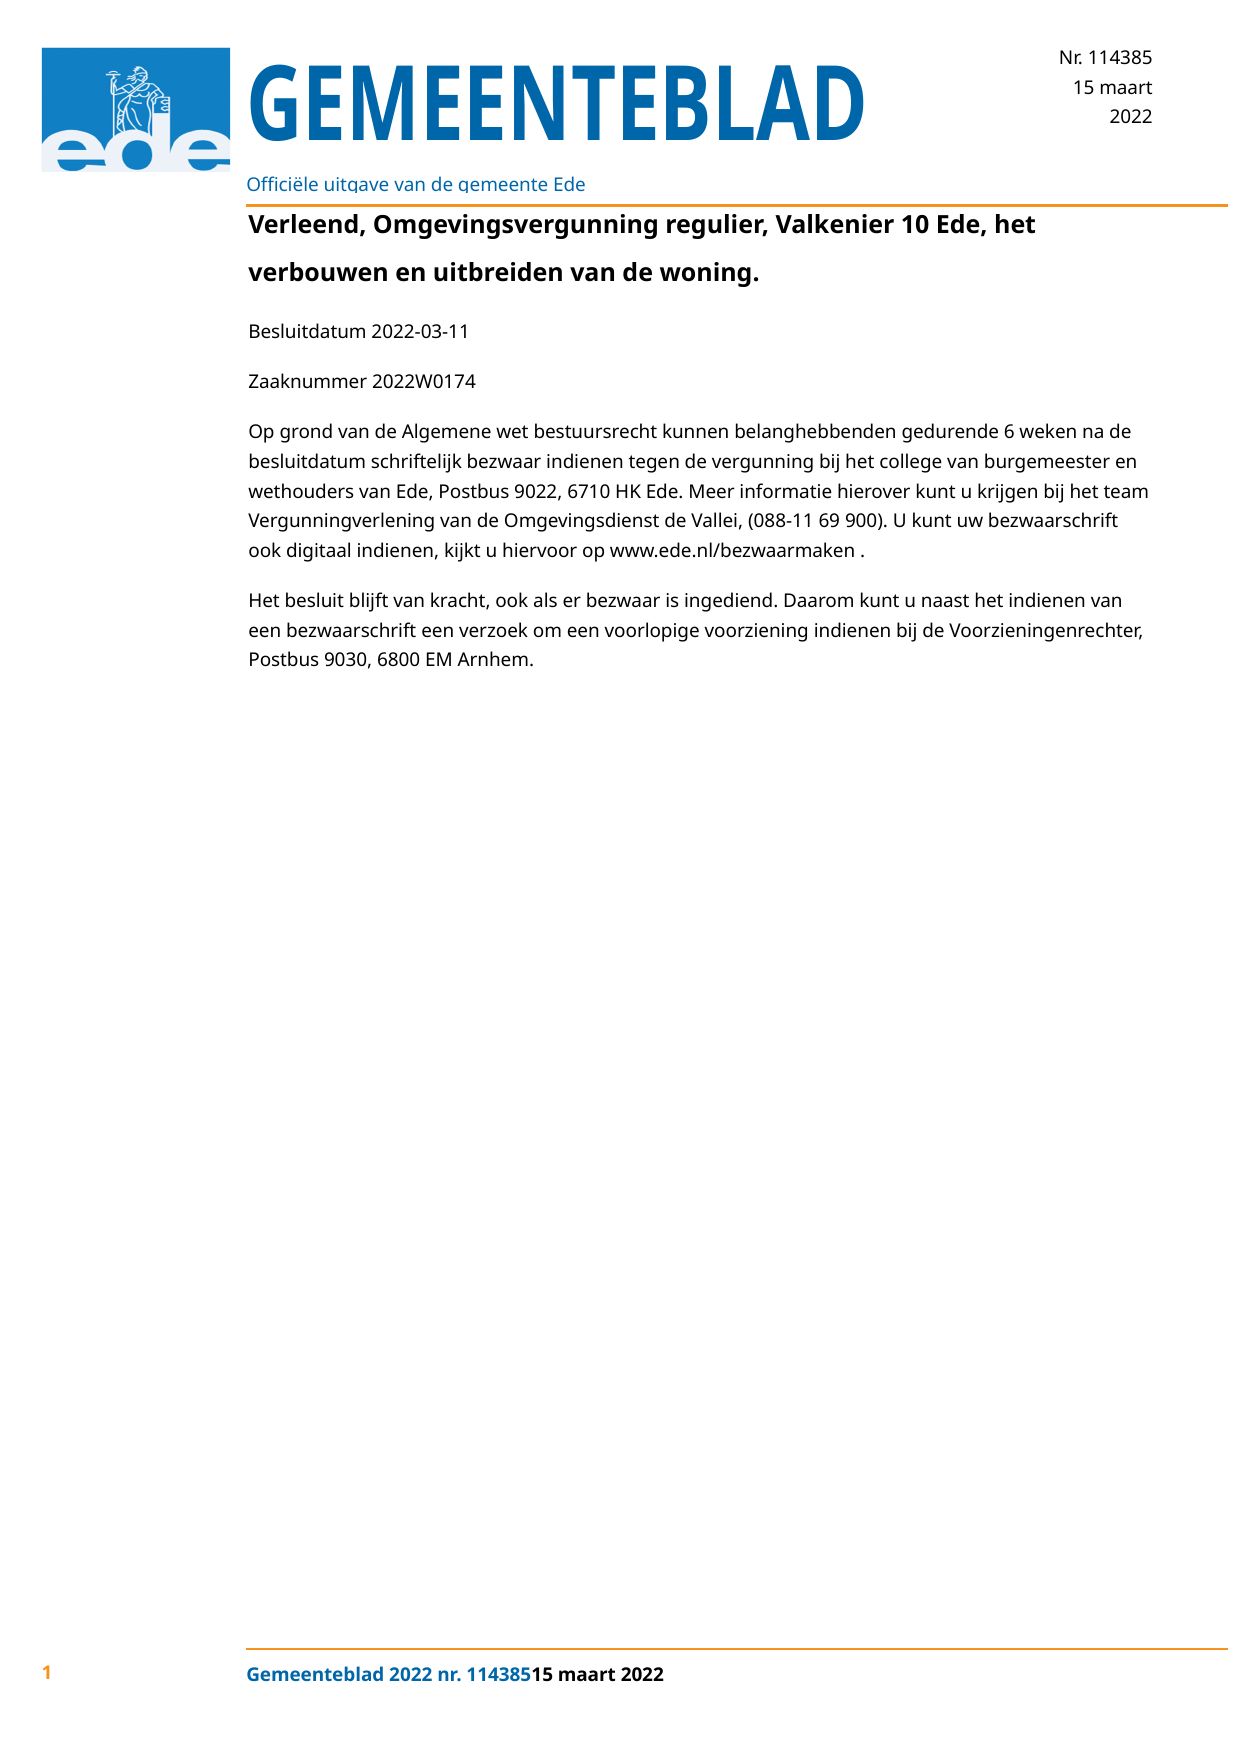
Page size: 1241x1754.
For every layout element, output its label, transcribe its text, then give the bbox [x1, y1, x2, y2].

picture [41, 47, 231, 172]
text Zaaknummer 2022W0174 [248, 368, 1152, 394]
text Verleend, Omgevingsvergunning regulier, Valkenier 10 Ede, het verbouwen en uitbreiden van de woning. [248, 207, 1152, 288]
text Het besluit blijft van kracht, ook als er bezwaar is ingediend. Daarom kunt u naast het indienen van een bezwaarschrift een verzoek om een voorlopige voorziening indienen bij de Voorzieningenrechter, Postbus 9030, 6800 EM Arnhem. [248, 587, 1152, 672]
text Besluitdatum 2022-03-11 [248, 318, 1152, 344]
text Op grond van de Algemene wet bestuursrecht kunnen belanghebbenden gedurende 6 weken na de besluitdatum schriftelijk bezwaar indienen tegen de vergunning bij het college van burgemeester en wethouders van Ede, Postbus 9022, 6710 HK Ede. Meer informatie hierover kunt u krijgen bij het team Vergunningverlening van de Omgevingsdienst de Vallei, (088-11 69 900). U kunt uw bezwaarschrift ook digitaal indienen, kijkt u hiervoor op www.ede.nl/bezwaarmaken . [248, 419, 1152, 563]
